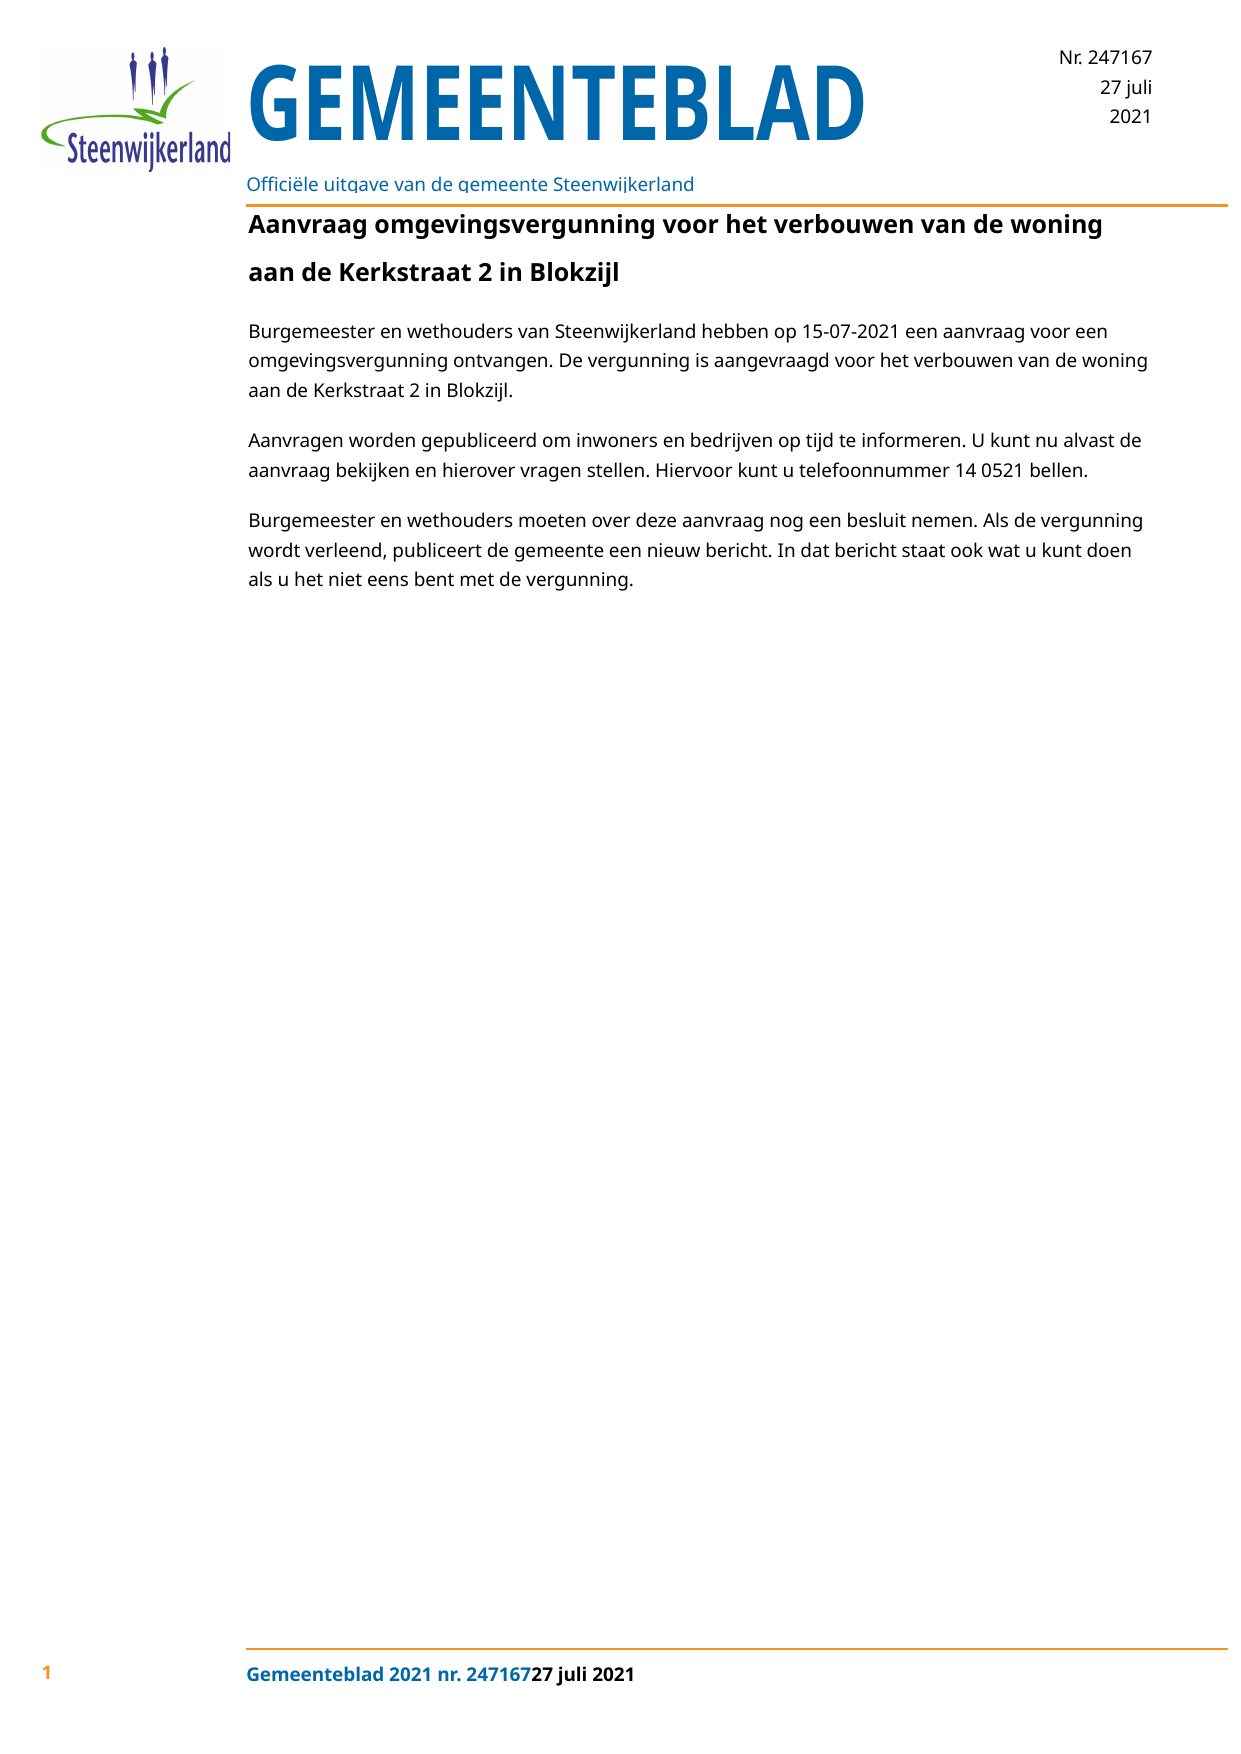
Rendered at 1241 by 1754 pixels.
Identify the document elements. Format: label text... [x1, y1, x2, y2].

text Aanvraag omgevingsvergunning voor het verbouwen van de woning aan de Kerkstraat 2 in Blokzijl [248, 207, 1152, 288]
picture [41, 47, 231, 172]
text Burgemeester en wethouders van Steenwijkerland hebben op 15-07-2021 een aanvraag voor een omgevingsvergunning ontvangen. De vergunning is aangevraagd voor het verbouwen van de woning aan de Kerkstraat 2 in Blokzijl. [248, 318, 1152, 403]
text Aanvragen worden gepubliceerd om inwoners en bedrijven op tijd te informeren. U kunt nu alvast de aanvraag bekijken en hierover vragen stellen. Hiervoor kunt u telefoonnummer 14 0521 bellen. [248, 427, 1152, 483]
text Burgemeester en wethouders moeten over deze aanvraag nog een besluit nemen. Als de vergunning wordt verleend, publiceert de gemeente een nieuw bericht. In dat bericht staat ook wat u kunt doen als u het niet eens bent met de vergunning. [248, 507, 1152, 592]
